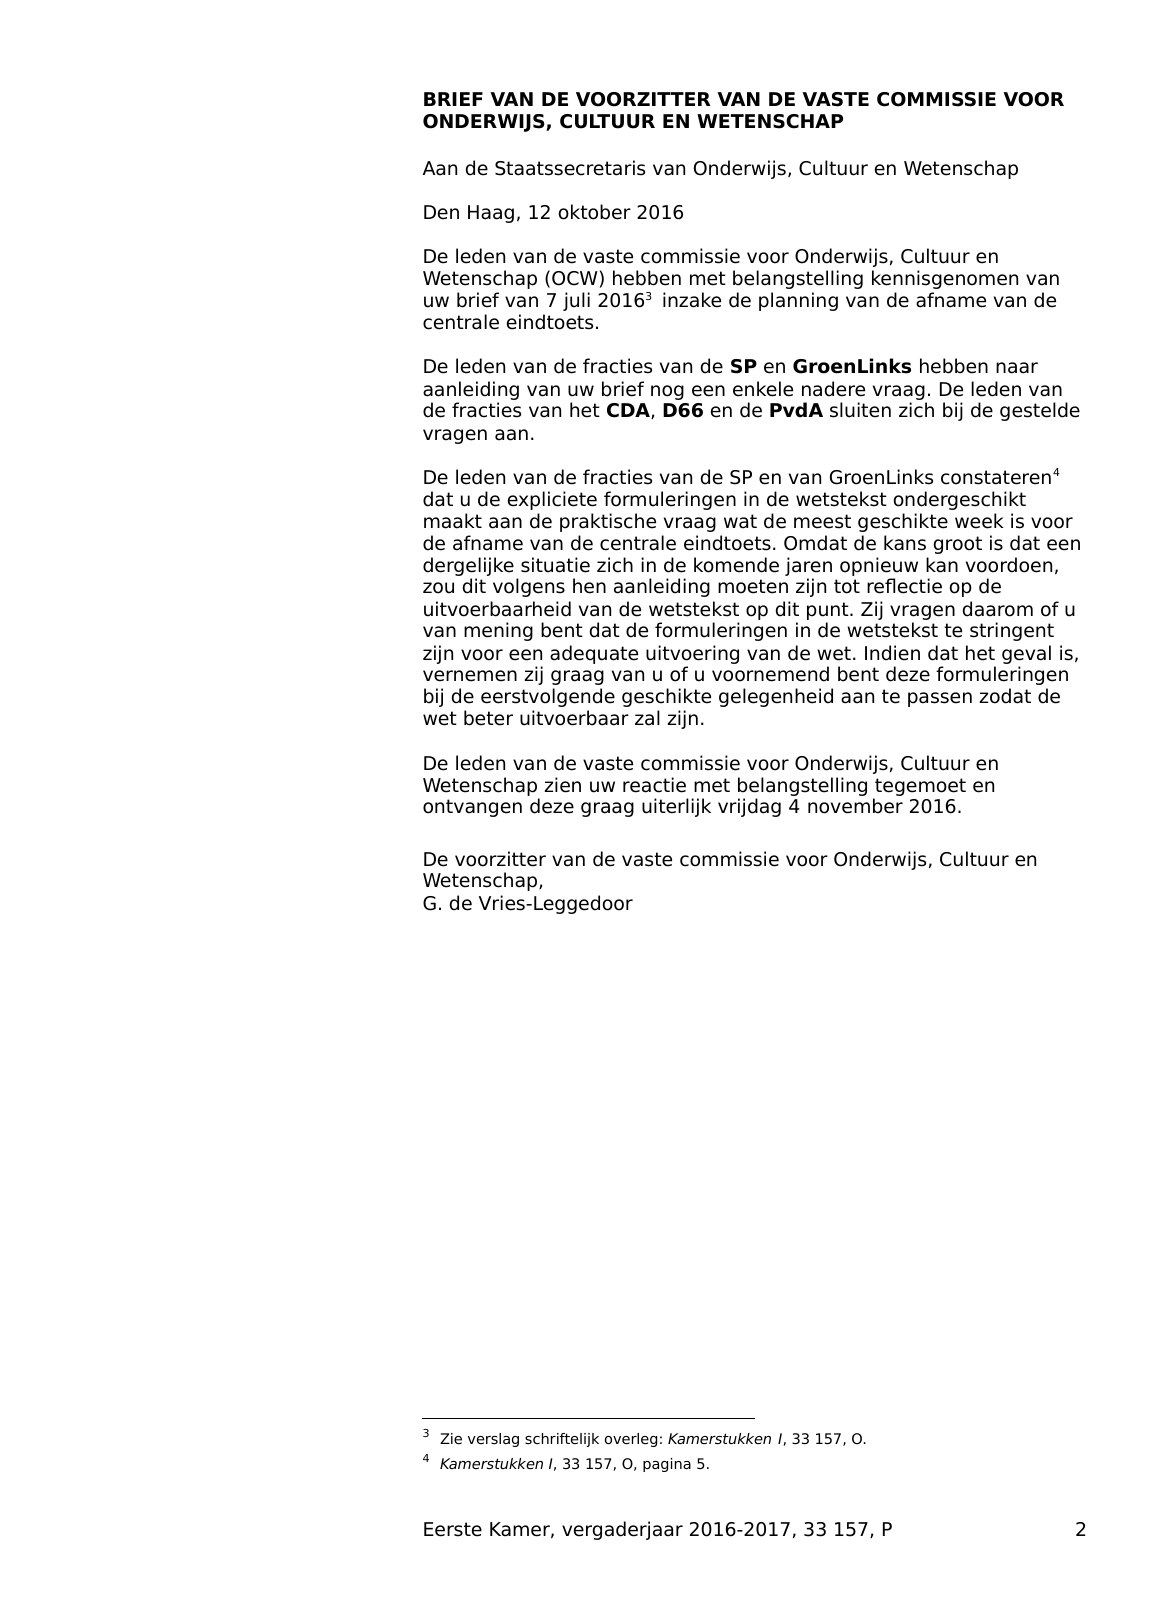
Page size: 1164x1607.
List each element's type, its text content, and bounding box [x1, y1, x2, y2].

text Kamerstukken I, 33 157, O, pagina 5. [422, 1452, 1087, 1474]
text De leden van de fracties van de SP en van GroenLinks constateren dat u de expliciete formuleringen in de wetstekst ondergeschikt maakt aan de praktische vraag wat de meest geschikte week is voor de afname van de centrale eindtoets. Omdat de kans groot is dat een dergelijke situatie zich in de komende jaren opnieuw kan voordoen, zou dit volgens hen aanleiding moeten zijn tot reflectie op de uitvoerbaarheid van de wetstekst op dit punt. Zij vragen daarom of u van mening bent dat de formuleringen in de wetstekst te stringent zijn voor een adequate uitvoering van de wet. Indien dat het geval is, vernemen zij graag van u of u voornemend bent deze formuleringen bij de eerstvolgende geschikte gelegenheid aan te passen zodat de wet beter uitvoerbaar zal zijn. [422, 467, 1087, 730]
text Aan de Staatssecretaris van Onderwijs, Cultuur en Wetenschap [422, 158, 1087, 180]
text De leden van de fracties van de SP en GroenLinks hebben naar aanleiding van uw brief nog een enkele nadere vraag. De leden van de fracties van het CDA, D66 en de PvdA sluiten zich bij de gestelde vragen aan. [422, 356, 1087, 444]
text De leden van de vaste commissie voor Onderwijs, Cultuur en Wetenschap zien uw reactie met belangstelling tegemoet en ontvangen deze graag uiterlijk vrijdag 4 november 2016. [422, 752, 1087, 818]
text Den Haag, 12 oktober 2016 [422, 202, 1087, 224]
text De voorzitter van de vaste commissie voor Onderwijs, Cultuur en Wetenschap, G. de Vries-Leggedoor [422, 848, 1087, 914]
subtitle BRIEF VAN DE VOORZITTER VAN DE VASTE COMMISSIE VOOR ONDERWIJS, CULTUUR EN WETENSCHAP [422, 89, 1087, 133]
text De leden van de vaste commissie voor Onderwijs, Cultuur en Wetenschap (OCW) hebben met belangstelling kennisgenomen van uw brief van 7 juli 2016 inzake de planning van de afname van de centrale eindtoets. [422, 246, 1087, 334]
text Zie verslag schriftelijk overleg: Kamerstukken I, 33 157, O. [422, 1427, 1087, 1449]
